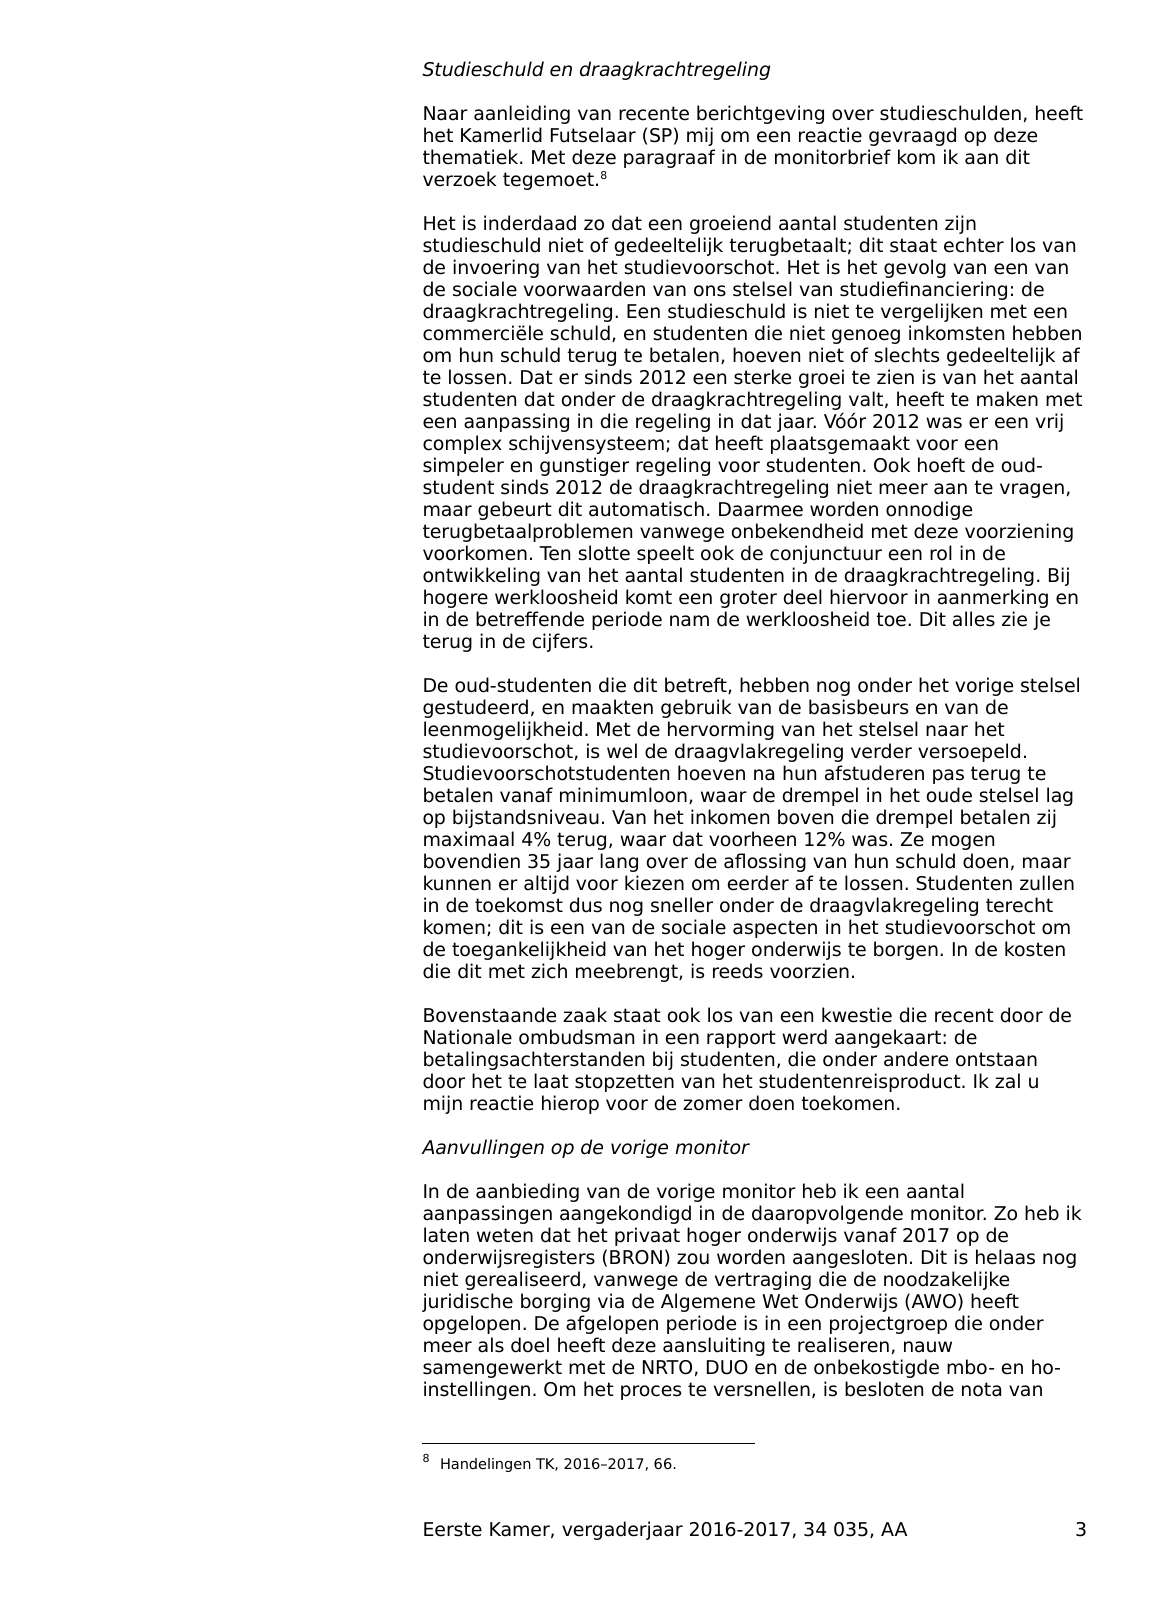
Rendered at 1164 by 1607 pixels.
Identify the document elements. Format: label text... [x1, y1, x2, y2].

text Handelingen TK, 2016–2017, 66. [422, 1452, 1087, 1474]
text Naar aanleiding van recente berichtgeving over studieschulden, heeft het Kamerlid Futselaar (SP) mij om een reactie gevraagd op deze thematiek. Met deze paragraaf in de monitorbrief kom ik aan dit verzoek tegemoet. [422, 103, 1087, 191]
text Bovenstaande zaak staat ook los van een kwestie die recent door de Nationale ombudsman in een rapport werd aangekaart: de betalingsachterstanden bij studenten, die onder andere ontstaan door het te laat stopzetten van het studentenreisproduct. Ik zal u mijn reactie hierop voor de zomer doen toekomen. [422, 1005, 1087, 1115]
text De oud-studenten die dit betreft, hebben nog onder het vorige stelsel gestudeerd, en maakten gebruik van de basisbeurs en van de leenmogelijkheid. Met de hervorming van het stelsel naar het studievoorschot, is wel de draagvlakregeling verder versoepeld. Studievoorschotstudenten hoeven na hun afstuderen pas terug te betalen vanaf minimumloon, waar de drempel in het oude stelsel lag op bijstandsniveau. Van het inkomen boven die drempel betalen zij maximaal 4% terug, waar dat voorheen 12% was. Ze mogen bovendien 35 jaar lang over de aflossing van hun schuld doen, maar kunnen er altijd voor kiezen om eerder af te lossen. Studenten zullen in de toekomst dus nog sneller onder de draagvlakregeling terecht komen; dit is een van de sociale aspecten in het studievoorschot om de toegankelijkheid van het hoger onderwijs te borgen. In de kosten die dit met zich meebrengt, is reeds voorzien. [422, 675, 1087, 983]
text In de aanbieding van de vorige monitor heb ik een aantal aanpassingen aangekondigd in de daaropvolgende monitor. Zo heb ik laten weten dat het privaat hoger onderwijs vanaf 2017 op de onderwijsregisters (BRON) zou worden aangesloten. Dit is helaas nog niet gerealiseerd, vanwege de vertraging die de noodzakelijke juridische borging via de Algemene Wet Onderwijs (AWO) heeft opgelopen. De afgelopen periode is in een projectgroep die onder meer als doel heeft deze aansluiting te realiseren, nauw samengewerkt met de NRTO, DUO en de onbekostigde mbo- en ho-instellingen. Om het proces te versnellen, is besloten de nota van [422, 1181, 1087, 1401]
subtitle Studieschuld en draagkrachtregeling [422, 59, 1087, 81]
text Het is inderdaad zo dat een groeiend aantal studenten zijn studieschuld niet of gedeeltelijk terugbetaalt; dit staat echter los van de invoering van het studievoorschot. Het is het gevolg van een van de sociale voorwaarden van ons stelsel van studiefinanciering: de draagkrachtregeling. Een studieschuld is niet te vergelijken met een commerciële schuld, en studenten die niet genoeg inkomsten hebben om hun schuld terug te betalen, hoeven niet of slechts gedeeltelijk af te lossen. Dat er sinds 2012 een sterke groei te zien is van het aantal studenten dat onder de draagkrachtregeling valt, heeft te maken met een aanpassing in die regeling in dat jaar. Vóór 2012 was er een vrij complex schijvensysteem; dat heeft plaatsgemaakt voor een simpeler en gunstiger regeling voor studenten. Ook hoeft de oud-student sinds 2012 de draagkrachtregeling niet meer aan te vragen, maar gebeurt dit automatisch. Daarmee worden onnodige terugbetaalproblemen vanwege onbekendheid met deze voorziening voorkomen. Ten slotte speelt ook de conjunctuur een rol in de ontwikkeling van het aantal studenten in de draagkrachtregeling. Bij hogere werkloosheid komt een groter deel hiervoor in aanmerking en in de betreffende periode nam de werkloosheid toe. Dit alles zie je terug in de cijfers. [422, 213, 1087, 653]
subtitle Aanvullingen op de vorige monitor [422, 1137, 1087, 1159]
